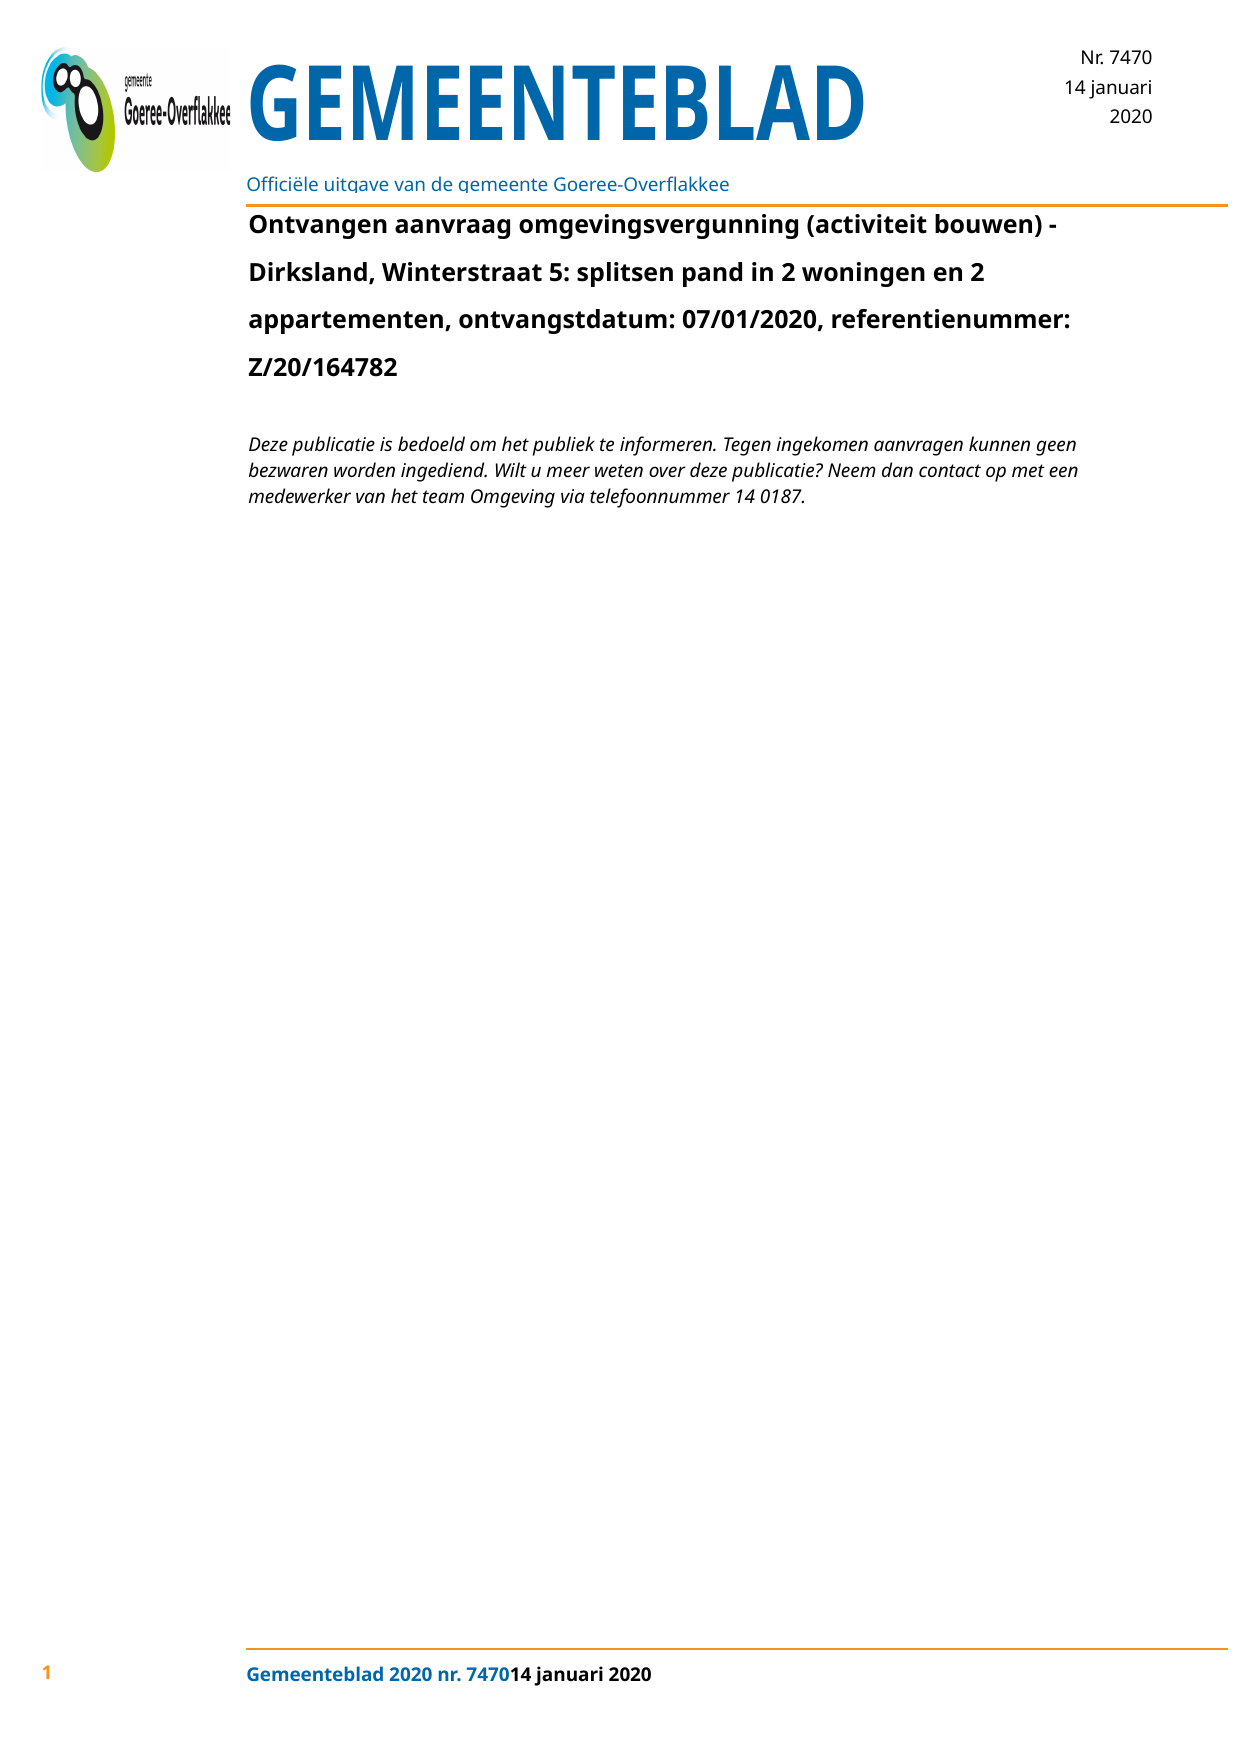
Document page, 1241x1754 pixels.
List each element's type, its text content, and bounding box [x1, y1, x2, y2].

picture [41, 47, 231, 172]
text Ontvangen aanvraag omgevingsvergunning (activiteit bouwen) - Dirksland, Winterstraat 5: splitsen pand in 2 woningen en 2 appartementen, ontvangstdatum: 07/01/2020, referentienummer: Z/20/164782 [248, 207, 1152, 384]
text Deze publicatie is bedoeld om het publiek te informeren. Tegen ingekomen aanvragen kunnen geen bezwaren worden ingediend. Wilt u meer weten over deze publicatie? Neem dan contact op met een medewerker van het team Omgeving via telefoonnummer 14 0187. [248, 431, 1152, 508]
